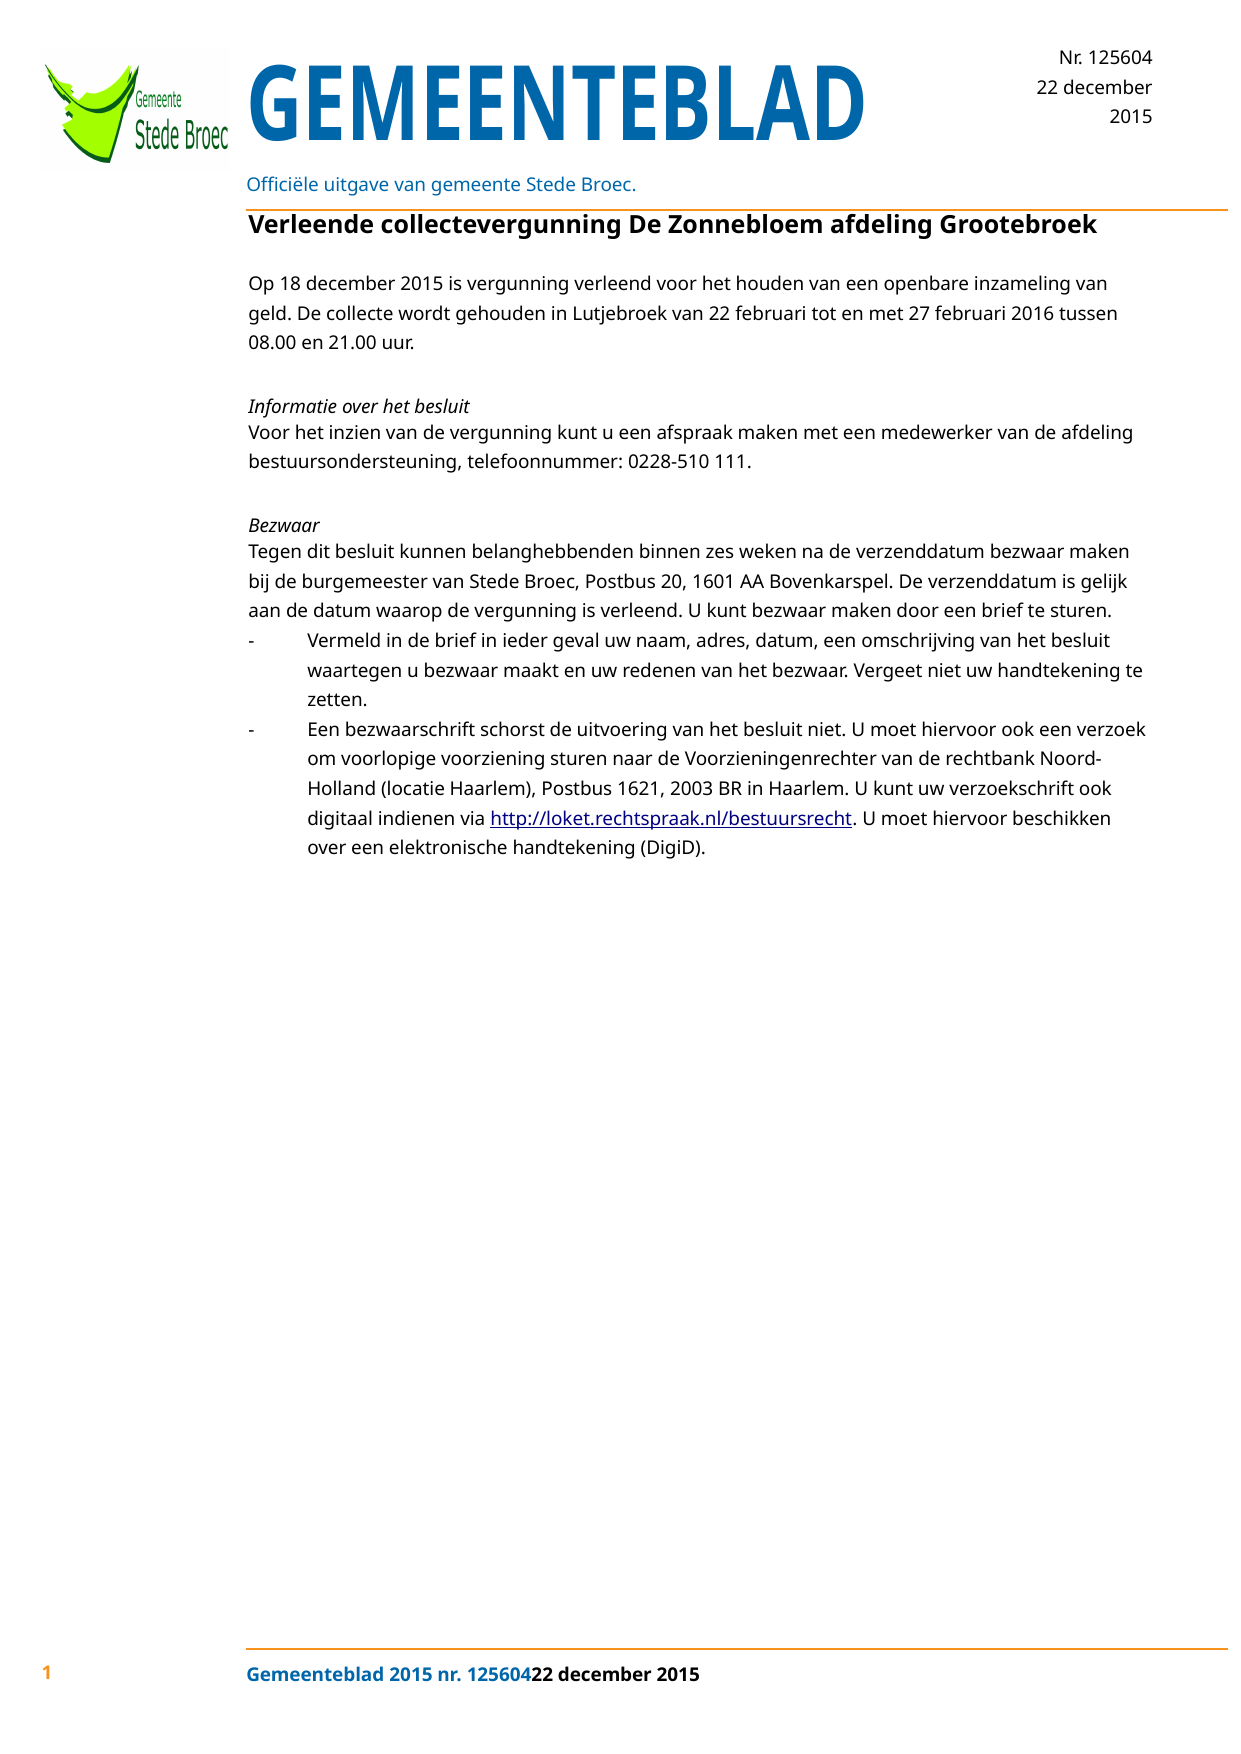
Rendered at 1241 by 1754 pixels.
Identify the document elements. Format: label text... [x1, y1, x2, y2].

list Vermeld in de brief in ieder geval uw naam, adres, datum, een omschrijving van het besluit waartegen u bezwaar maakt en uw redenen van het bezwaar. Vergeet niet uw handtekening te zetten. [248, 627, 1152, 712]
text Op 18 december 2015 is vergunning verleend voor het houden van een openbare inzameling van geld. De collecte wordt gehouden in Lutjebroek van 22 februari tot en met 27 februari 2016 tussen 08.00 en 21.00 uur. [248, 270, 1152, 355]
list Een bezwaarschrift schorst de uitvoering van het besluit niet. U moet hiervoor ook een verzoek om voorlopige voorziening sturen naar de Voorzieningenrechter van de rechtbank Noord-Holland (locatie Haarlem), Postbus 1621, 2003 BR in Haarlem. U kunt uw verzoekschrift ook digitaal indienen via http://loket.rechtspraak.nl/bestuursrecht. U moet hiervoor beschikken over een elektronische handtekening (DigiD). [248, 716, 1152, 860]
text Informatie over het besluit [248, 393, 1152, 419]
picture [41, 47, 231, 172]
text Verleende collectevergunning De Zonnebloem afdeling Grootebroek [248, 211, 1152, 241]
text Tegen dit besluit kunnen belanghebbenden binnen zes weken na de verzenddatum bezwaar maken bij de burgemeester van Stede Broec, Postbus 20, 1601 AA Bovenkarspel. De verzenddatum is gelijk aan de datum waarop de vergunning is verleend. U kunt bezwaar maken door een brief te sturen. [248, 538, 1152, 623]
text Voor het inzien van de vergunning kunt u een afspraak maken met een medewerker van de afdeling bestuursondersteuning, telefoonnummer: 0228-510 111. [248, 419, 1152, 474]
text Bezwaar [248, 513, 1152, 538]
